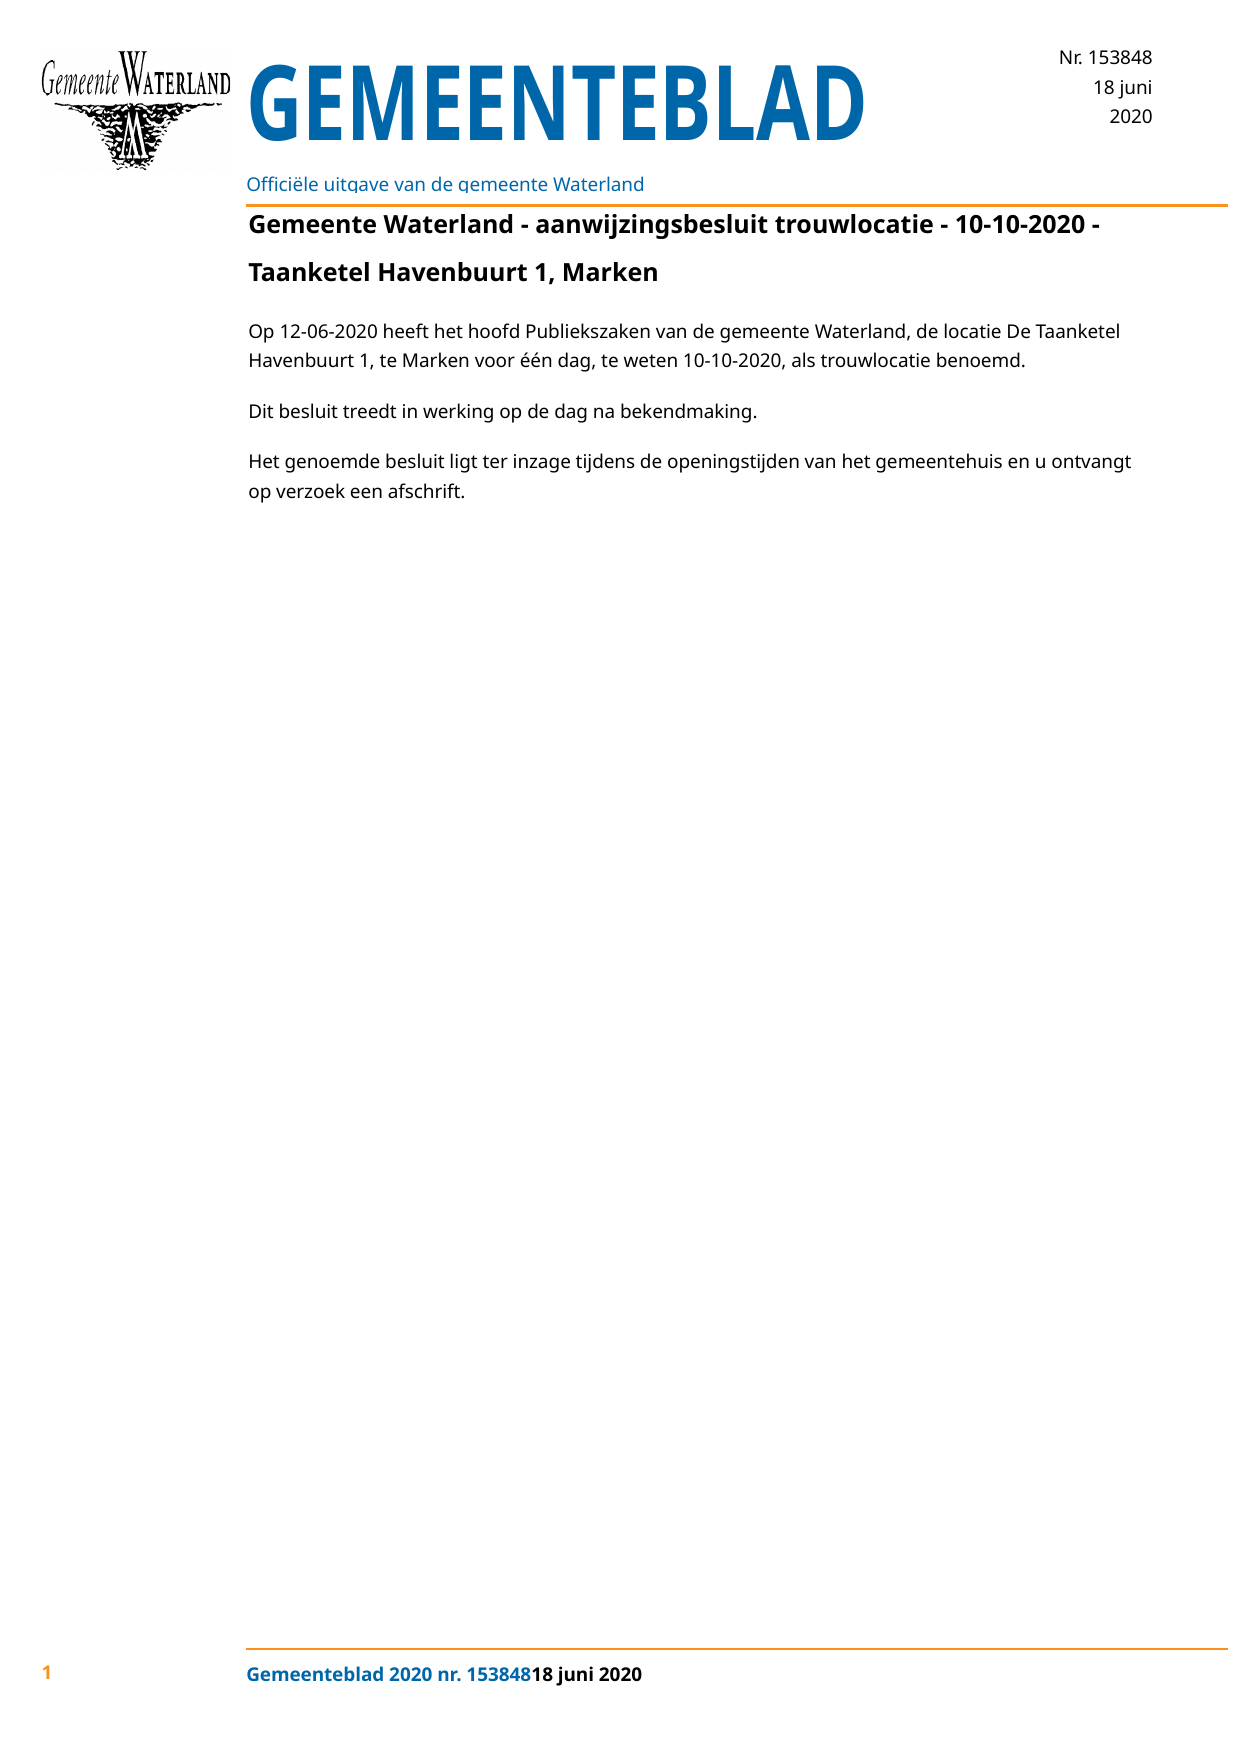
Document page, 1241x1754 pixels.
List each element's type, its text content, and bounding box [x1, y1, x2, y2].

text Dit besluit treedt in werking op de dag na bekendmaking. [248, 398, 1152, 424]
text Gemeente Waterland - aanwijzingsbesluit trouwlocatie - 10-10-2020 - Taanketel Havenbuurt 1, Marken [248, 207, 1152, 288]
text Het genoemde besluit ligt ter inzage tijdens de openingstijden van het gemeentehuis en u ontvangt op verzoek een afschrift. [248, 448, 1152, 504]
picture [41, 47, 231, 172]
text Op 12-06-2020 heeft het hoofd Publiekszaken van de gemeente Waterland, de locatie De Taanketel Havenbuurt 1, te Marken voor één dag, te weten 10-10-2020, als trouwlocatie benoemd. [248, 318, 1152, 373]
